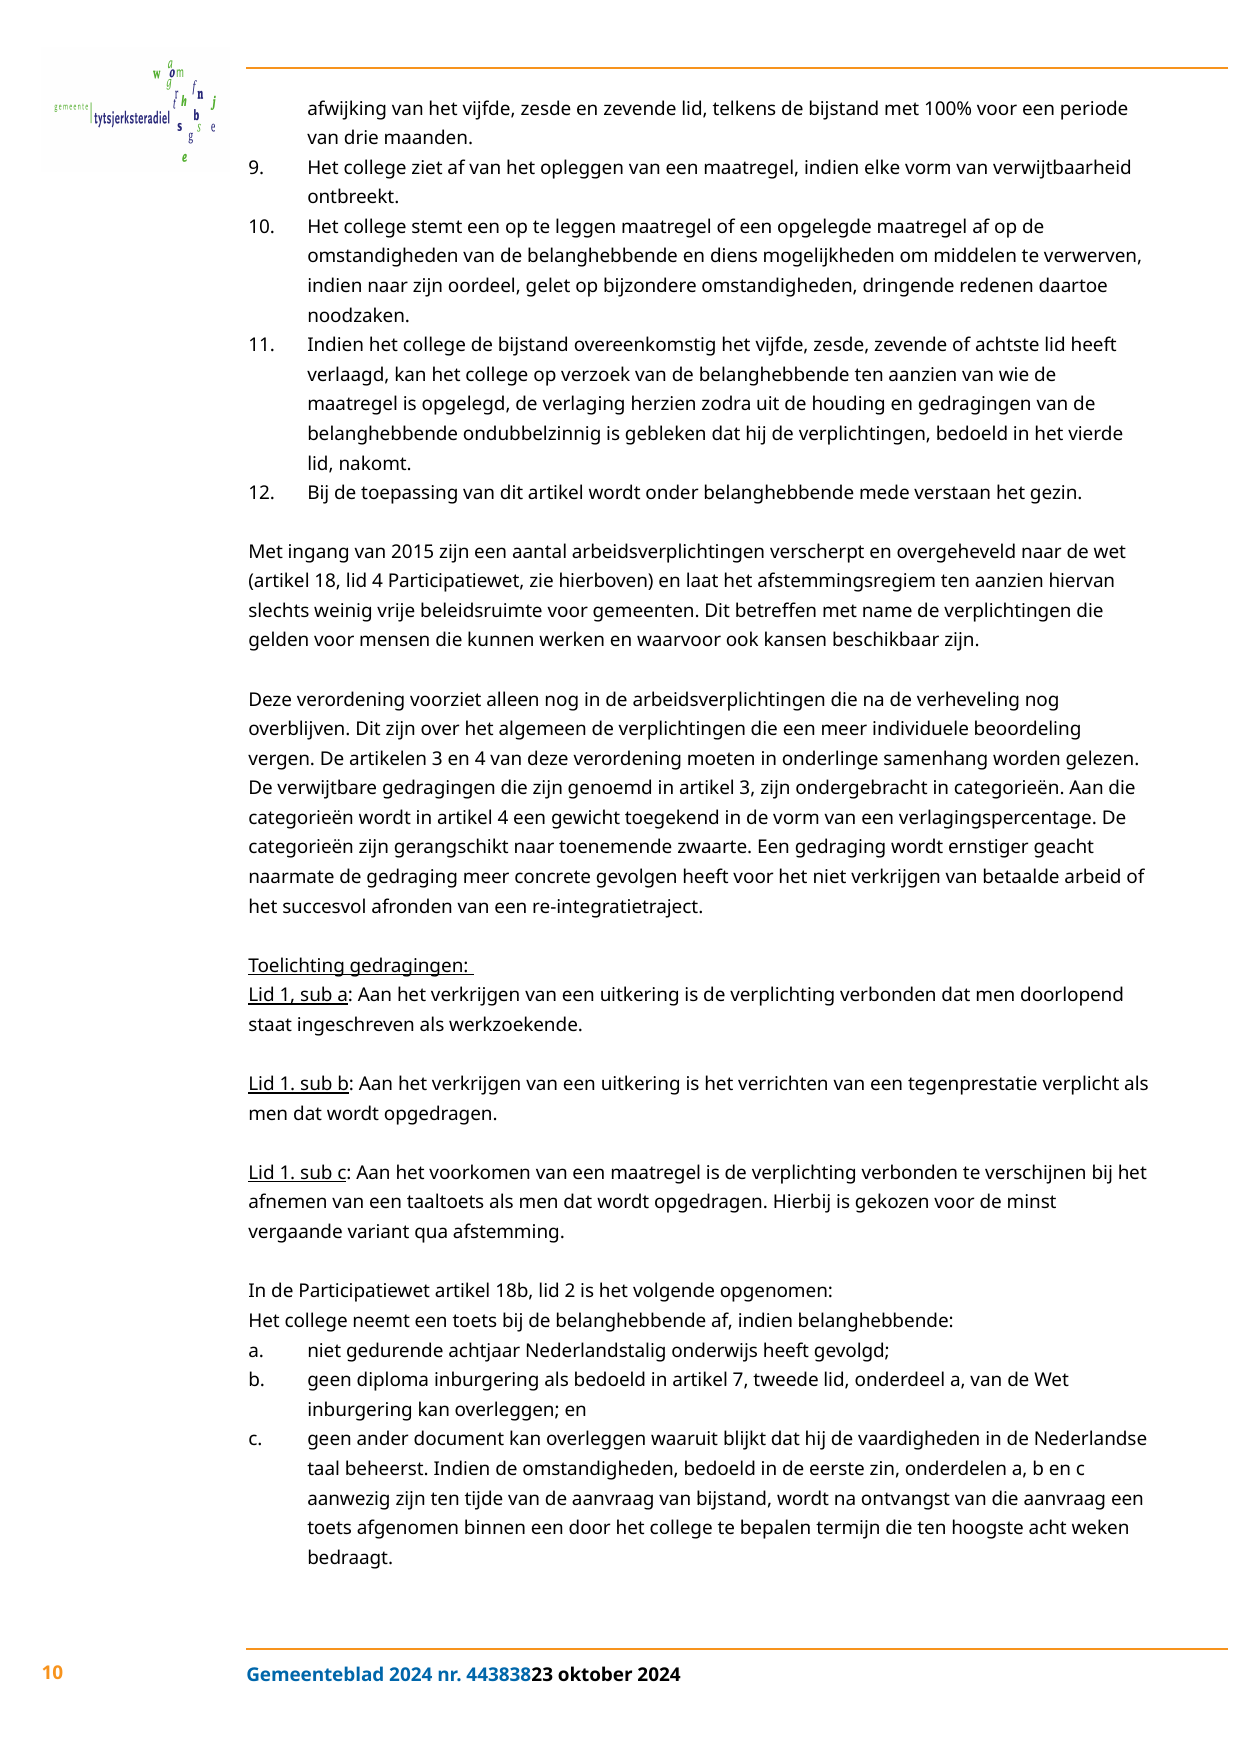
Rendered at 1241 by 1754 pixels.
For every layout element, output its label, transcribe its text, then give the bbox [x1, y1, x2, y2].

text Deze verordening voorziet alleen nog in de arbeidsverplichtingen die na de verheveling nog overblijven. Dit zijn over het algemeen de verplichtingen die een meer individuele beoordeling vergen. De artikelen 3 en 4 van deze verordening moeten in onderlinge samenhang worden gelezen. De verwijtbare gedragingen die zijn genoemd in artikel 3, zijn ondergebracht in categorieën. Aan die categorieën wordt in artikel 4 een gewicht toegekend in de vorm van een verlagingspercentage. De categorieën zijn gerangschikt naar toenemende zwaarte. Een gedraging wordt ernstiger geacht naarmate de gedraging meer concrete gevolgen heeft voor het niet verkrijgen van betaalde arbeid of het succesvol afronden van een re-integratietraject. [248, 686, 1152, 919]
text Met ingang van 2015 zijn een aantal arbeidsverplichtingen verscherpt en overgeheveld naar de wet (artikel 18, lid 4 Participatiewet, zie hierboven) en laat het afstemmingsregiem ten aanzien hiervan slechts weinig vrije beleidsruimte voor gemeenten. Dit betreffen met name de verplichtingen die gelden voor mensen die kunnen werken en waarvoor ook kansen beschikbaar zijn. [248, 538, 1152, 652]
table_header Het college neemt een toets bij de belanghebbende af, indien belanghebbende: niet gedurende achtjaar Nederlandstalig onderwijs heeft gevolgd; geen diploma inburgering als bedoeld in artikel 7, tweede lid, onderdeel a, van de Wet inburgering kan overleggen; en geen ander document kan overleggen waaruit blijkt dat hij de vaardigheden in de Nederlandse taal beheerst. Indien de omstandigheden, bedoeld in de eerste zin, onderdelen a, b en c aanwezig zijn ten tijde van de aanvraag van bijstand, wordt na ontvangst van die aanvraag een toets afgenomen binnen een door het college te bepalen termijn die ten hoogste acht weken bedraagt. [248, 1307, 1152, 1569]
text Lid 1. sub b: Aan het verkrijgen van een uitkering is het verrichten van een tegenprestatie verplicht als men dat wordt opgedragen. [248, 1070, 1152, 1126]
table_header afwijking van het vijfde, zesde en zevende lid, telkens de bijstand met 100% voor een periode van drie maanden. Het college ziet af van het opleggen van een maatregel, indien elke vorm van verwijtbaarheid ontbreekt. Het college stemt een op te leggen maatregel of een opgelegde maatregel af op de omstandigheden van de belanghebbende en diens mogelijkheden om middelen te verwerven, indien naar zijn oordeel, gelet op bijzondere omstandigheden, dringende redenen daartoe noodzaken. Indien het college de bijstand overeenkomstig het vijfde, zesde, zevende of achtste lid heeft verlaagd, kan het college op verzoek van de belanghebbende ten aanzien van wie de maatregel is opgelegd, de verlaging herzien zodra uit de houding en gedragingen van de belanghebbende ondubbelzinnig is gebleken dat hij de verplichtingen, bedoeld in het vierde lid, nakomt. Bij de toepassing van dit artikel wordt onder belanghebbende mede verstaan het gezin. [248, 95, 1152, 505]
text Lid 1. sub c: Aan het voorkomen van een maatregel is de verplichting verbonden te verschijnen bij het afnemen van een taaltoets als men dat wordt opgedragen. Hierbij is gekozen voor de minst vergaande variant qua afstemming. [248, 1159, 1152, 1244]
picture [41, 47, 231, 172]
text Lid 1, sub a: Aan het verkrijgen van een uitkering is de verplichting verbonden dat men doorlopend staat ingeschreven als werkzoekende. [248, 982, 1152, 1037]
text In de Participatiewet artikel 18b, lid 2 is het volgende opgenomen: [248, 1277, 1152, 1303]
text Toelichting gedragingen: [248, 952, 1152, 978]
